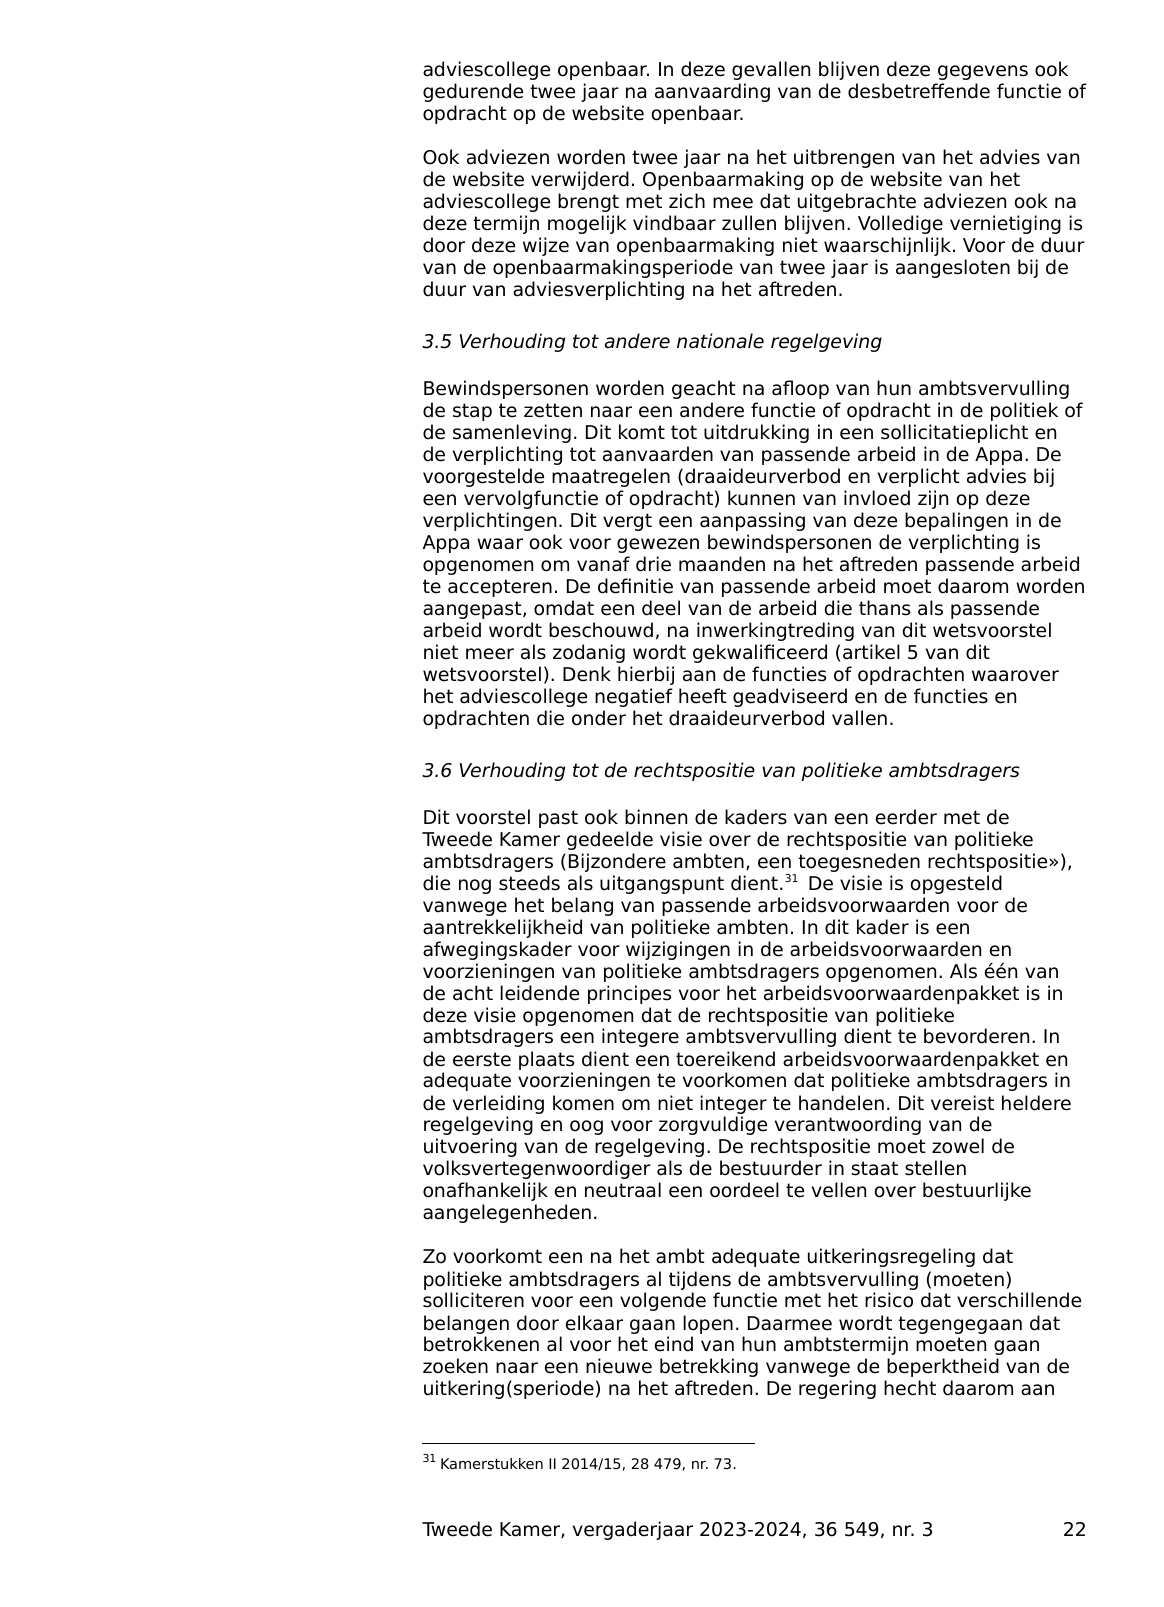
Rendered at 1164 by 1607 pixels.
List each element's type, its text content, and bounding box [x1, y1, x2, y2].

text Kamerstukken II 2014/15, 28 479, nr. 73. [422, 1452, 1087, 1474]
subtitle 3.5 Verhouding tot andere nationale regelgeving [422, 331, 1087, 353]
text adviescollege openbaar. In deze gevallen blijven deze gegevens ook gedurende twee jaar na aanvaarding van de desbetreffende functie of opdracht op de website openbaar. [422, 59, 1087, 125]
subtitle 3.6 Verhouding tot de rechtspositie van politieke ambtsdragers [422, 760, 1087, 782]
text Zo voorkomt een na het ambt adequate uitkeringsregeling dat politieke ambtsdragers al tijdens de ambtsvervulling (moeten) solliciteren voor een volgende functie met het risico dat verschillende belangen door elkaar gaan lopen. Daarmee wordt tegengegaan dat betrokkenen al voor het eind van hun ambtstermijn moeten gaan zoeken naar een nieuwe betrekking vanwege de beperktheid van de uitkering(speriode) na het aftreden. De regering hecht daarom aan [422, 1246, 1087, 1400]
text Dit voorstel past ook binnen de kaders van een eerder met de Tweede Kamer gedeelde visie over de rechtspositie van politieke ambtsdragers (Bijzondere ambten, een toegesneden rechtspositie»), die nog steeds als uitgangspunt dient. De visie is opgesteld vanwege het belang van passende arbeidsvoorwaarden voor de aantrekkelijkheid van politieke ambten. In dit kader is een afwegingskader voor wijzigingen in de arbeidsvoorwaarden en voorzieningen van politieke ambtsdragers opgenomen. Als één van de acht leidende principes voor het arbeidsvoorwaardenpakket is in deze visie opgenomen dat de rechtspositie van politieke ambtsdragers een integere ambtsvervulling dient te bevorderen. In de eerste plaats dient een toereikend arbeidsvoorwaardenpakket en adequate voorzieningen te voorkomen dat politieke ambtsdragers in de verleiding komen om niet integer te handelen. Dit vereist heldere regelgeving en oog voor zorgvuldige verantwoording van de uitvoering van de regelgeving. De rechtspositie moet zowel de volksvertegenwoordiger als de bestuurder in staat stellen onafhankelijk en neutraal een oordeel te vellen over bestuurlijke aangelegenheden. [422, 807, 1087, 1224]
text Ook adviezen worden twee jaar na het uitbrengen van het advies van de website verwijderd. Openbaarmaking op de website van het adviescollege brengt met zich mee dat uitgebrachte adviezen ook na deze termijn mogelijk vindbaar zullen blijven. Volledige vernietiging is door deze wijze van openbaarmaking niet waarschijnlijk. Voor de duur van de openbaarmakingsperiode van twee jaar is aangesloten bij de duur van adviesverplichting na het aftreden. [422, 147, 1087, 301]
text Bewindspersonen worden geacht na afloop van hun ambtsvervulling de stap te zetten naar een andere functie of opdracht in de politiek of de samenleving. Dit komt tot uitdrukking in een sollicitatieplicht en de verplichting tot aanvaarden van passende arbeid in de Appa. De voorgestelde maatregelen (draaideurverbod en verplicht advies bij een vervolgfunctie of opdracht) kunnen van invloed zijn op deze verplichtingen. Dit vergt een aanpassing van deze bepalingen in de Appa waar ook voor gewezen bewindspersonen de verplichting is opgenomen om vanaf drie maanden na het aftreden passende arbeid te accepteren. De definitie van passende arbeid moet daarom worden aangepast, omdat een deel van de arbeid die thans als passende arbeid wordt beschouwd, na inwerkingtreding van dit wetsvoorstel niet meer als zodanig wordt gekwalificeerd (artikel 5 van dit wetsvoorstel). Denk hierbij aan de functies of opdrachten waarover het adviescollege negatief heeft geadviseerd en de functies en opdrachten die onder het draaideurverbod vallen. [422, 378, 1087, 730]
